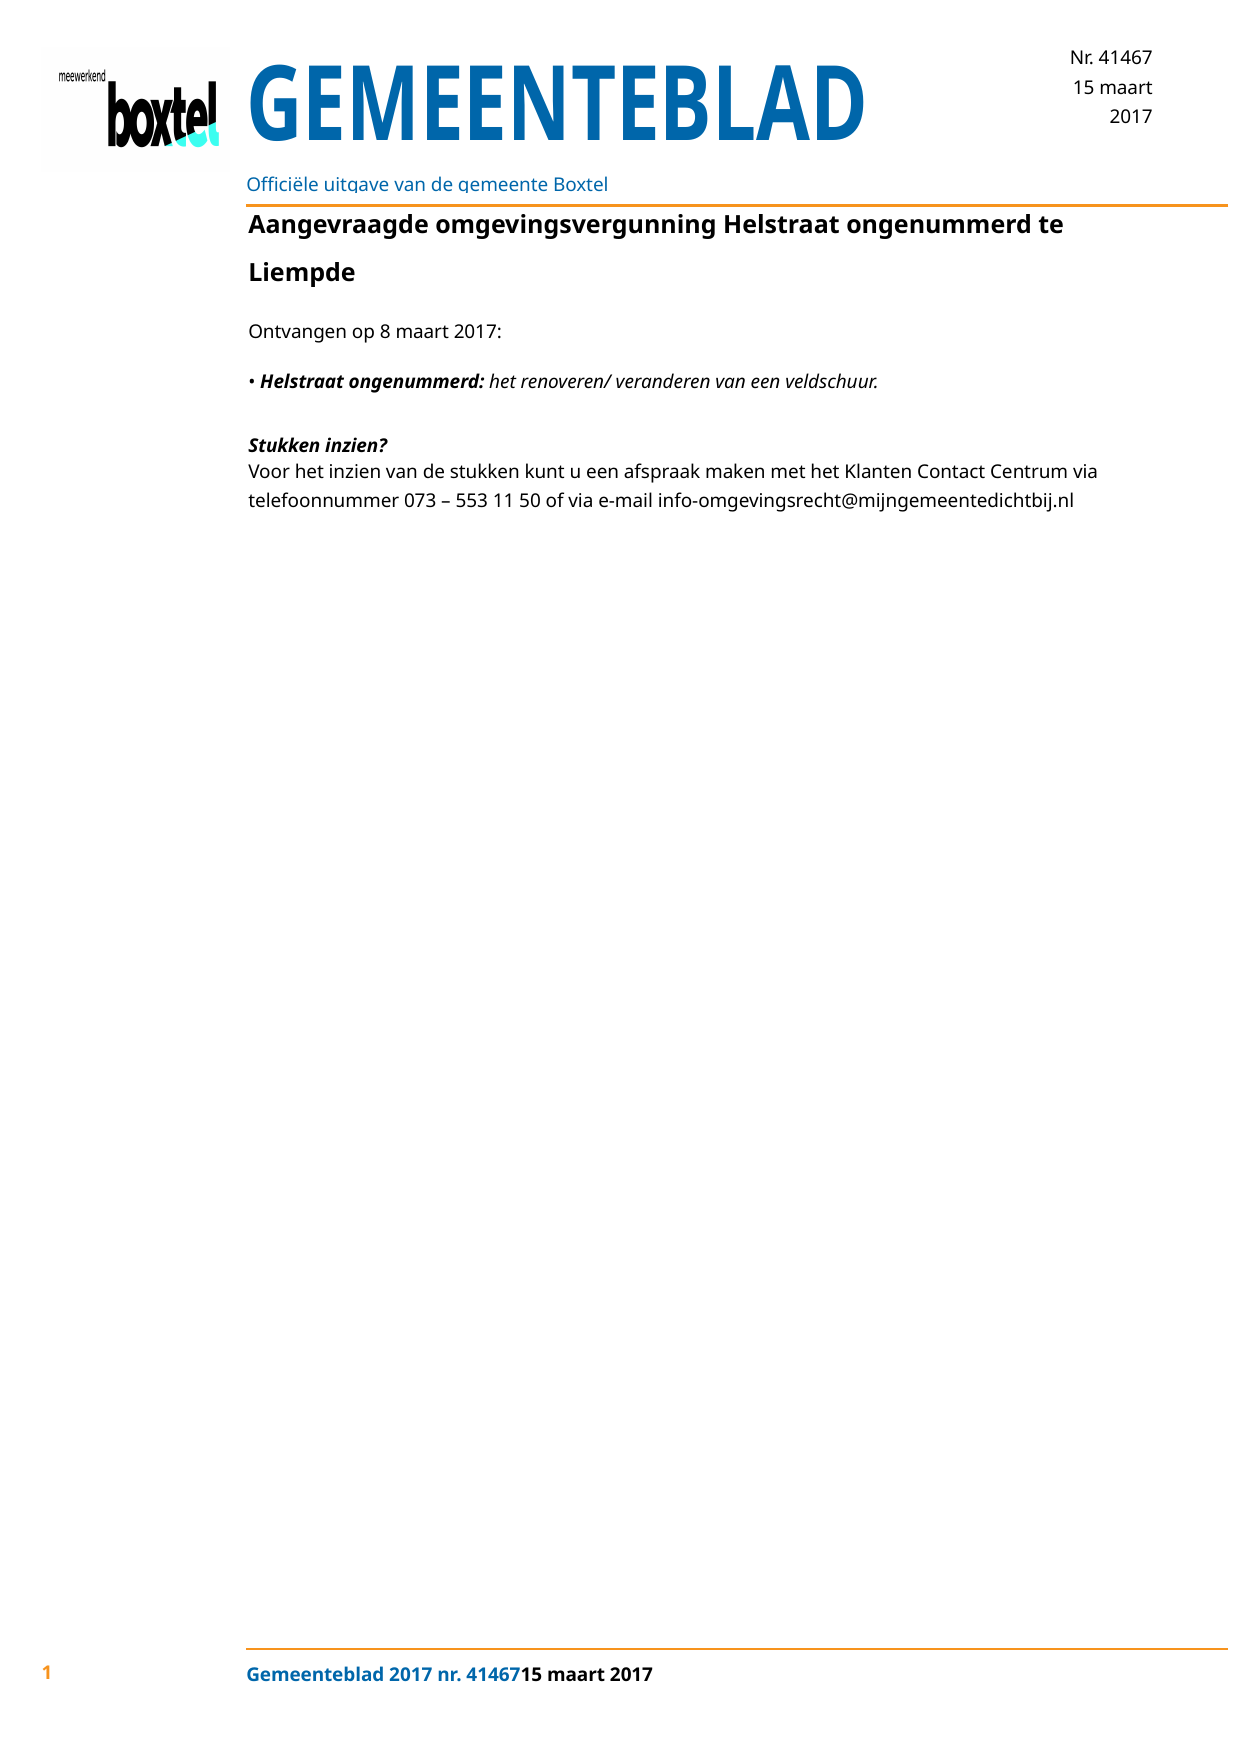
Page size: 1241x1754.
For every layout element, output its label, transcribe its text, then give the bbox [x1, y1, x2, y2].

picture [41, 47, 231, 172]
text Aangevraagde omgevingsvergunning Helstraat ongenummerd te Liempde [248, 207, 1152, 288]
text • Helstraat ongenummerd: het renoveren/ veranderen van een veldschuur. [248, 368, 1152, 394]
text Stukken inzien? [248, 432, 1152, 458]
text Voor het inzien van de stukken kunt u een afspraak maken met het Klanten Contact Centrum via telefoonnummer 073 – 553 11 50 of via e-mail info-omgevingsrecht@mijngemeentedichtbij.nl [248, 458, 1152, 513]
text Ontvangen op 8 maart 2017: [248, 318, 1152, 344]
